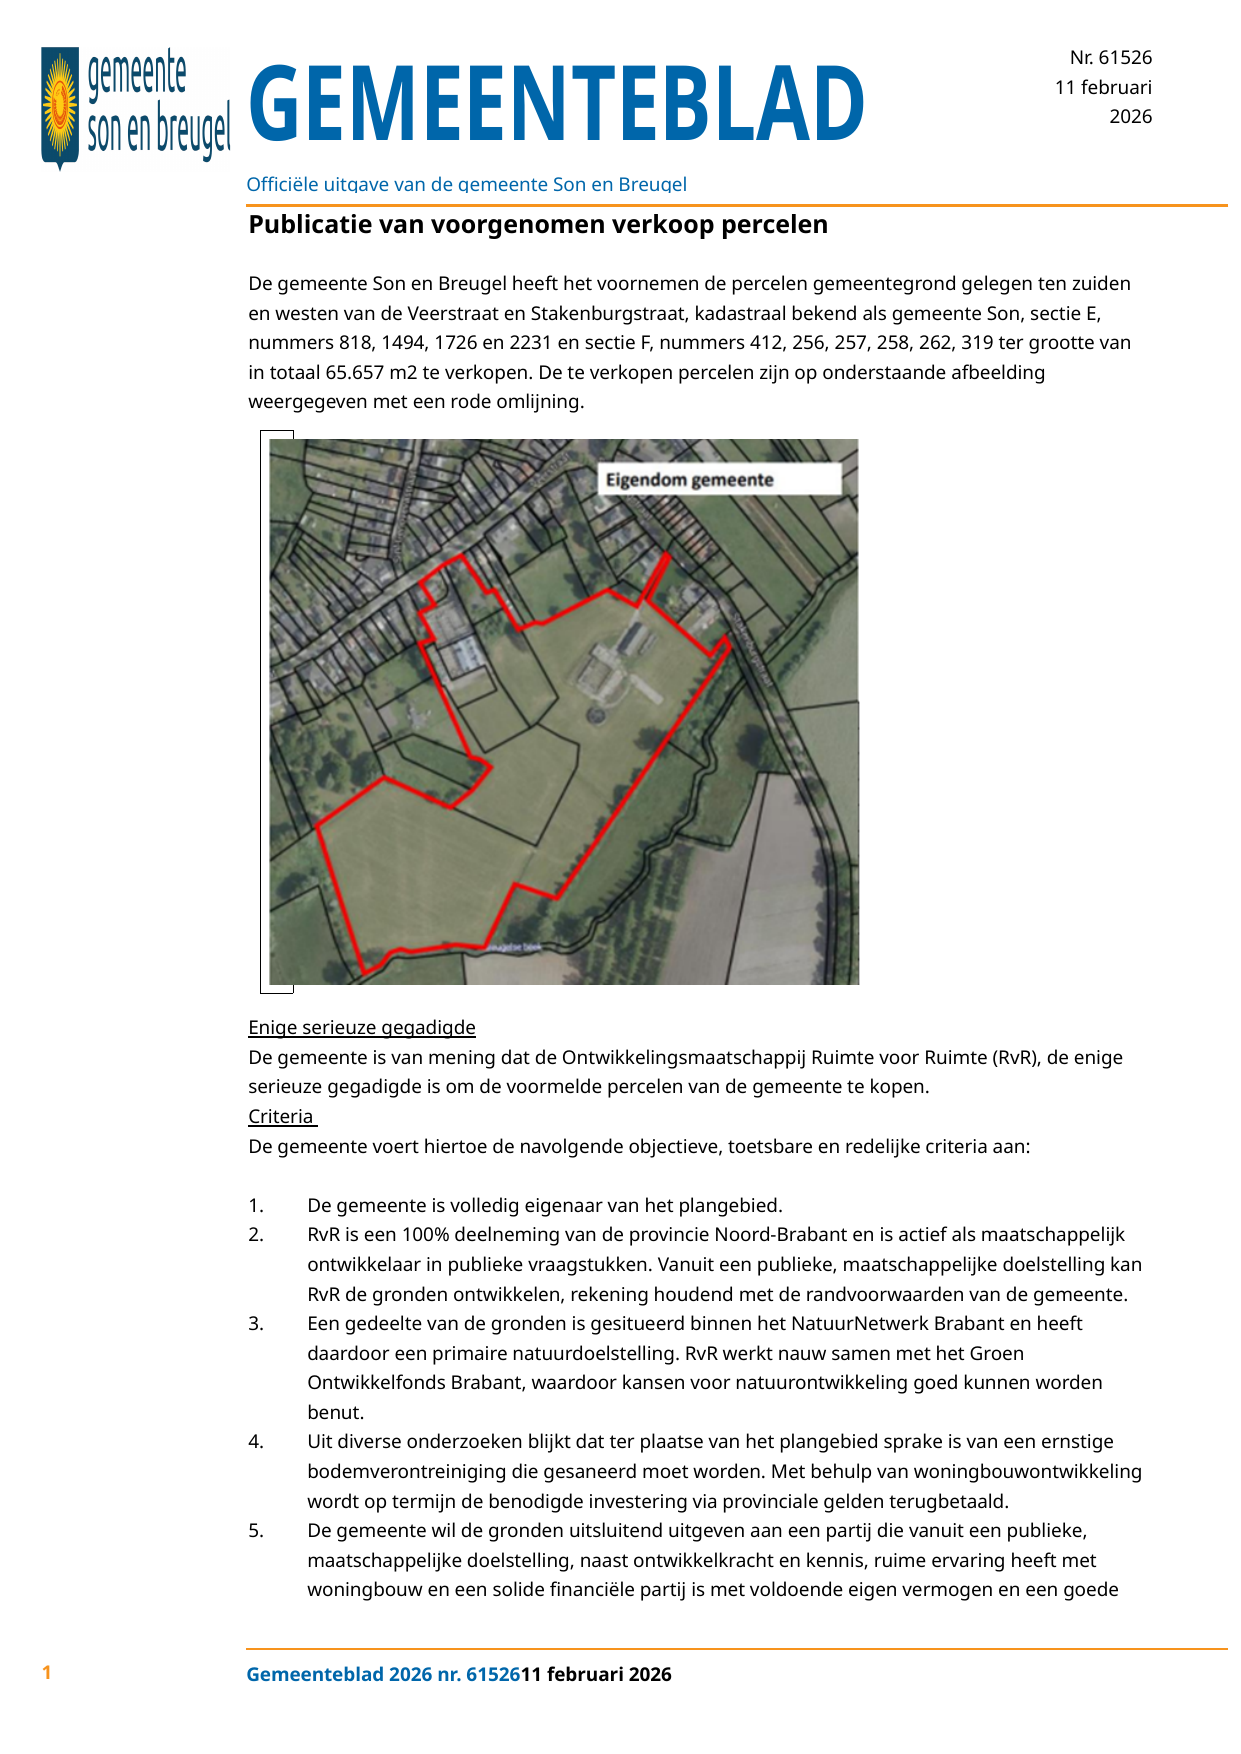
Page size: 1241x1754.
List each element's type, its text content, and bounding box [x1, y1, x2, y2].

text Enige serieuze gegadigde [248, 1014, 1152, 1040]
text De gemeente voert hiertoe de navolgende objectieve, toetsbare en redelijke criteria aan: [248, 1133, 1152, 1158]
list Uit diverse onderzoeken blijkt dat ter plaatse van het plangebied sprake is van een ernstige bodemverontreiniging die gesaneerd moet worden. Met behulp van woningbouwontwikkeling wordt op termijn de benodigde investering via provinciale gelden terugbetaald. [248, 1429, 1152, 1513]
text De gemeente is van mening dat de Ontwikkelingsmaatschappij Ruimte voor Ruimte (RvR), de enige serieuze gegadigde is om de voormelde percelen van de gemeente te kopen. [248, 1044, 1152, 1099]
picture [268, 439, 860, 985]
list Een gedeelte van de gronden is gesitueerd binnen het NatuurNetwerk Brabant en heeft daardoor een primaire natuurdoelstelling. RvR werkt nauw samen met het Groen Ontwikkelfonds Brabant, waardoor kansen voor natuurontwikkeling goed kunnen worden benut. [248, 1310, 1152, 1425]
list De gemeente is volledig eigenaar van het plangebied. [248, 1192, 1152, 1218]
picture [41, 47, 231, 172]
text De gemeente Son en Breugel heeft het voornemen de percelen gemeentegrond gelegen ten zuiden en westen van de Veerstraat en Stakenburgstraat, kadastraal bekend als gemeente Son, sectie E, nummers 818, 1494, 1726 en 2231 en sectie F, nummers 412, 256, 257, 258, 262, 319 ter grootte van in totaal 65.657 m2 te verkopen. De te verkopen percelen zijn op onderstaande afbeelding weergegeven met een rode omlijning. [248, 270, 1152, 414]
list De gemeente wil de gronden uitsluitend uitgeven aan een partij die vanuit een publieke, maatschappelijke doelstelling, naast ontwikkelkracht en kennis, ruime ervaring heeft met woningbouw en een solide financiële partij is met voldoende eigen vermogen en een goede [248, 1517, 1152, 1602]
text Publicatie van voorgenomen verkoop percelen [248, 207, 1152, 241]
text Criteria [248, 1103, 1152, 1129]
list RvR is een 100% deelneming van de provincie Noord-Brabant en is actief als maatschappelijk ontwikkelaar in publieke vraagstukken. Vanuit een publieke, maatschappelijke doelstelling kan RvR de gronden ontwikkelen, rekening houdend met de randvoorwaarden van de gemeente. [248, 1222, 1152, 1306]
